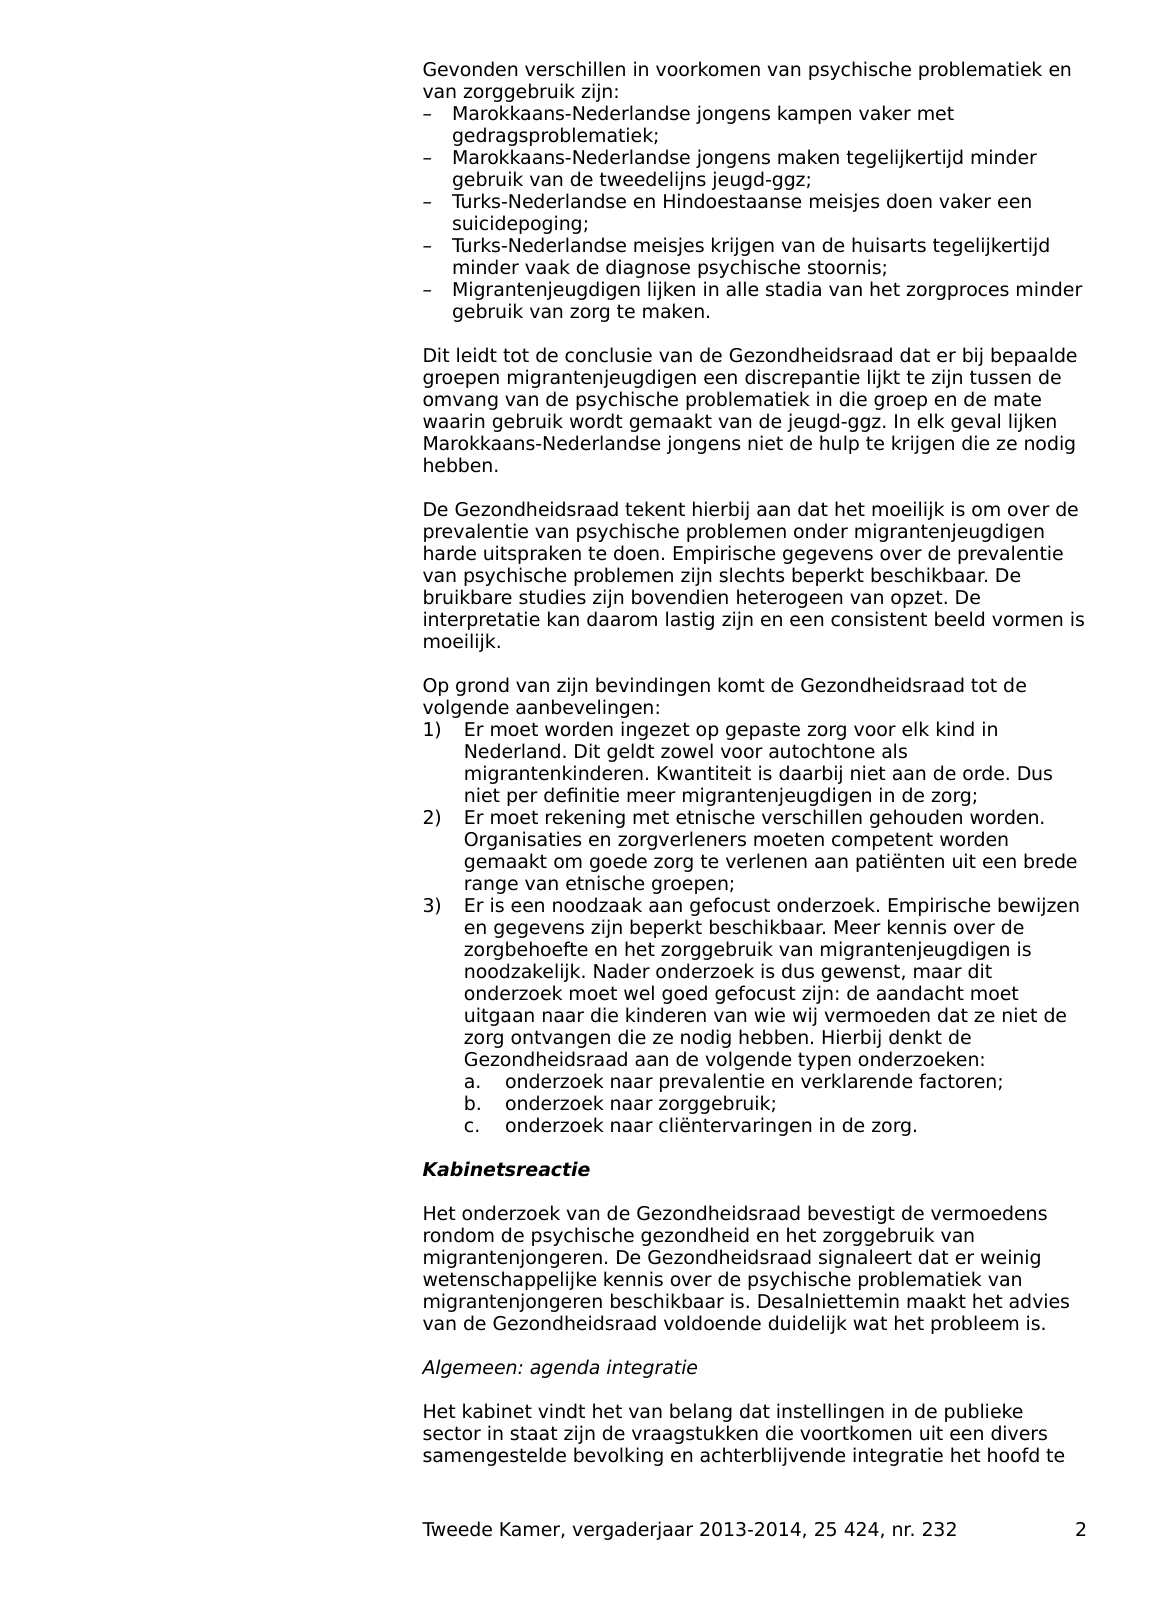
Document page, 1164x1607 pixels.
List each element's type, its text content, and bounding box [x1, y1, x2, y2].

text Gevonden verschillen in voorkomen van psychische problematiek en van zorggebruik zijn: [422, 59, 1087, 103]
subtitle Kabinetsreactie [422, 1159, 1087, 1181]
text De Gezondheidsraad tekent hierbij aan dat het moeilijk is om over de prevalentie van psychische problemen onder migrantenjeugdigen harde uitspraken te doen. Empirische gegevens over de prevalentie van psychische problemen zijn slechts beperkt beschikbaar. De bruikbare studies zijn bovendien heterogeen van opzet. De interpretatie kan daarom lastig zijn en een consistent beeld vormen is moeilijk. [422, 499, 1087, 653]
text Op grond van zijn bevindingen komt de Gezondheidsraad tot de volgende aanbevelingen: [422, 675, 1087, 719]
text 2) Er moet rekening met etnische verschillen gehouden worden. Organisaties en zorgverleners moeten competent worden gemaakt om goede zorg te verlenen aan patiënten uit een brede range van etnische groepen; [422, 807, 1087, 895]
text – Turks-Nederlandse meisjes krijgen van de huisarts tegelijkertijd minder vaak de diagnose psychische stoornis; [422, 235, 1087, 279]
subtitle Algemeen: agenda integratie [422, 1357, 1087, 1379]
text Het kabinet vindt het van belang dat instellingen in de publieke sector in staat zijn de vraagstukken die voortkomen uit een divers samengestelde bevolking en achterblijvende integratie het hoofd te [422, 1401, 1087, 1467]
text c. onderzoek naar cliëntervaringen in de zorg. [464, 1115, 1087, 1137]
text 1) Er moet worden ingezet op gepaste zorg voor elk kind in Nederland. Dit geldt zowel voor autochtone als migrantenkinderen. Kwantiteit is daarbij niet aan de orde. Dus niet per definitie meer migrantenjeugdigen in de zorg; [422, 719, 1087, 807]
text a. onderzoek naar prevalentie en verklarende factoren; [464, 1071, 1087, 1093]
text – Migrantenjeugdigen lijken in alle stadia van het zorgproces minder gebruik van zorg te maken. [422, 279, 1087, 323]
text – Marokkaans-Nederlandse jongens kampen vaker met gedragsproblematiek; [422, 103, 1087, 147]
text b. onderzoek naar zorggebruik; [464, 1093, 1087, 1115]
text 3) Er is een noodzaak aan gefocust onderzoek. Empirische bewijzen en gegevens zijn beperkt beschikbaar. Meer kennis over de zorgbehoefte en het zorggebruik van migrantenjeugdigen is noodzakelijk. Nader onderzoek is dus gewenst, maar dit onderzoek moet wel goed gefocust zijn: de aandacht moet uitgaan naar die kinderen van wie wij vermoeden dat ze niet de zorg ontvangen die ze nodig hebben. Hierbij denkt de Gezondheidsraad aan de volgende typen onderzoeken: [422, 895, 1087, 1071]
text – Marokkaans-Nederlandse jongens maken tegelijkertijd minder gebruik van de tweedelijns jeugd-ggz; [422, 147, 1087, 191]
text Dit leidt tot de conclusie van de Gezondheidsraad dat er bij bepaalde groepen migrantenjeugdigen een discrepantie lijkt te zijn tussen de omvang van de psychische problematiek in die groep en de mate waarin gebruik wordt gemaakt van de jeugd-ggz. In elk geval lijken Marokkaans-Nederlandse jongens niet de hulp te krijgen die ze nodig hebben. [422, 345, 1087, 477]
text – Turks-Nederlandse en Hindoestaanse meisjes doen vaker een suicidepoging; [422, 191, 1087, 235]
text Het onderzoek van de Gezondheidsraad bevestigt de vermoedens rondom de psychische gezondheid en het zorggebruik van migrantenjongeren. De Gezondheidsraad signaleert dat er weinig wetenschappelijke kennis over de psychische problematiek van migrantenjongeren beschikbaar is. Desalniettemin maakt het advies van de Gezondheidsraad voldoende duidelijk wat het probleem is. [422, 1203, 1087, 1335]
